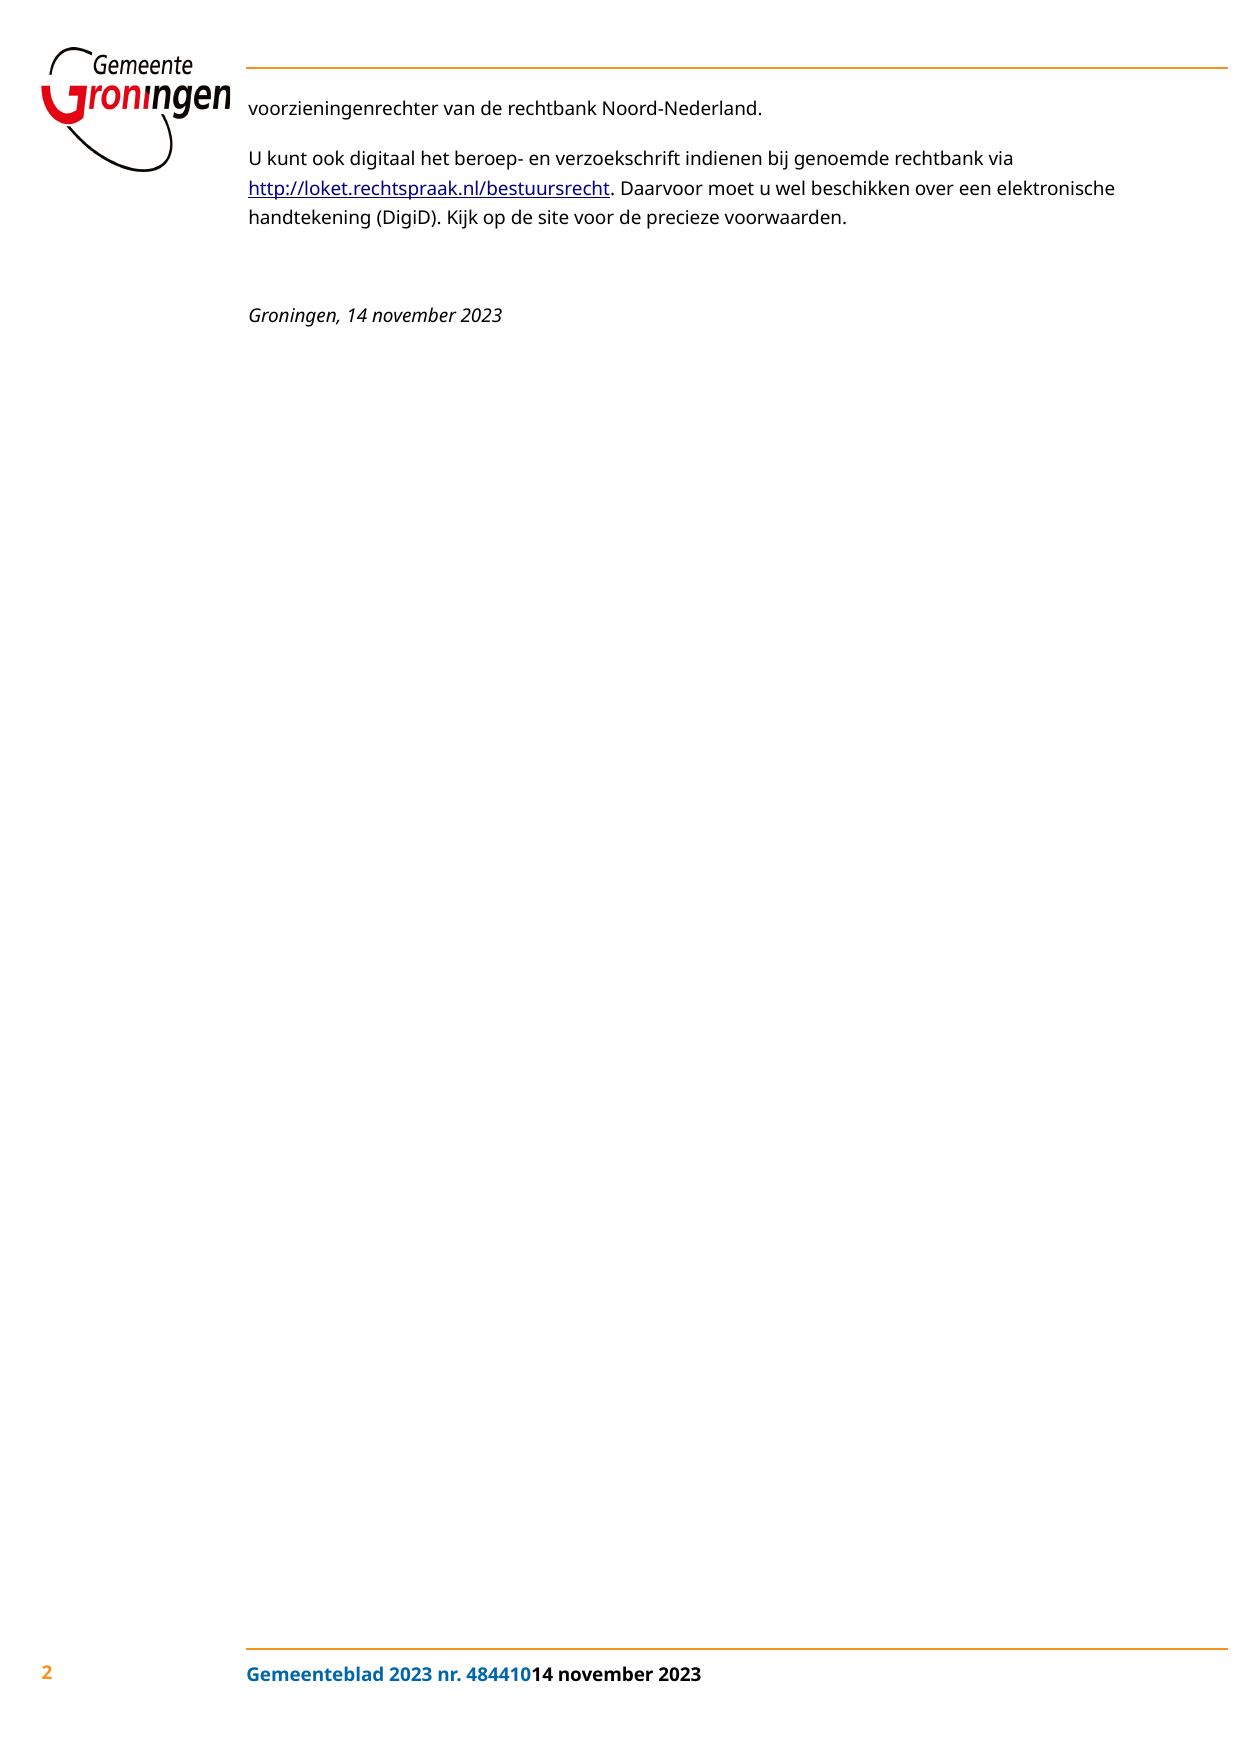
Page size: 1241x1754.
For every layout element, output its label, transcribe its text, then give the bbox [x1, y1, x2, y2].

text U kunt ook digitaal het beroep- en verzoekschrift indienen bij genoemde rechtbank via http://loket.rechtspraak.nl/bestuursrecht. Daarvoor moet u wel beschikken over een elektronische handtekening (DigiD). Kijk op de site voor de precieze voorwaarden. [248, 145, 1152, 230]
text Groningen, 14 november 2023 [248, 303, 1152, 328]
text voorzieningenrechter van de rechtbank Noord-Nederland. [248, 95, 1152, 121]
picture [41, 47, 231, 172]
